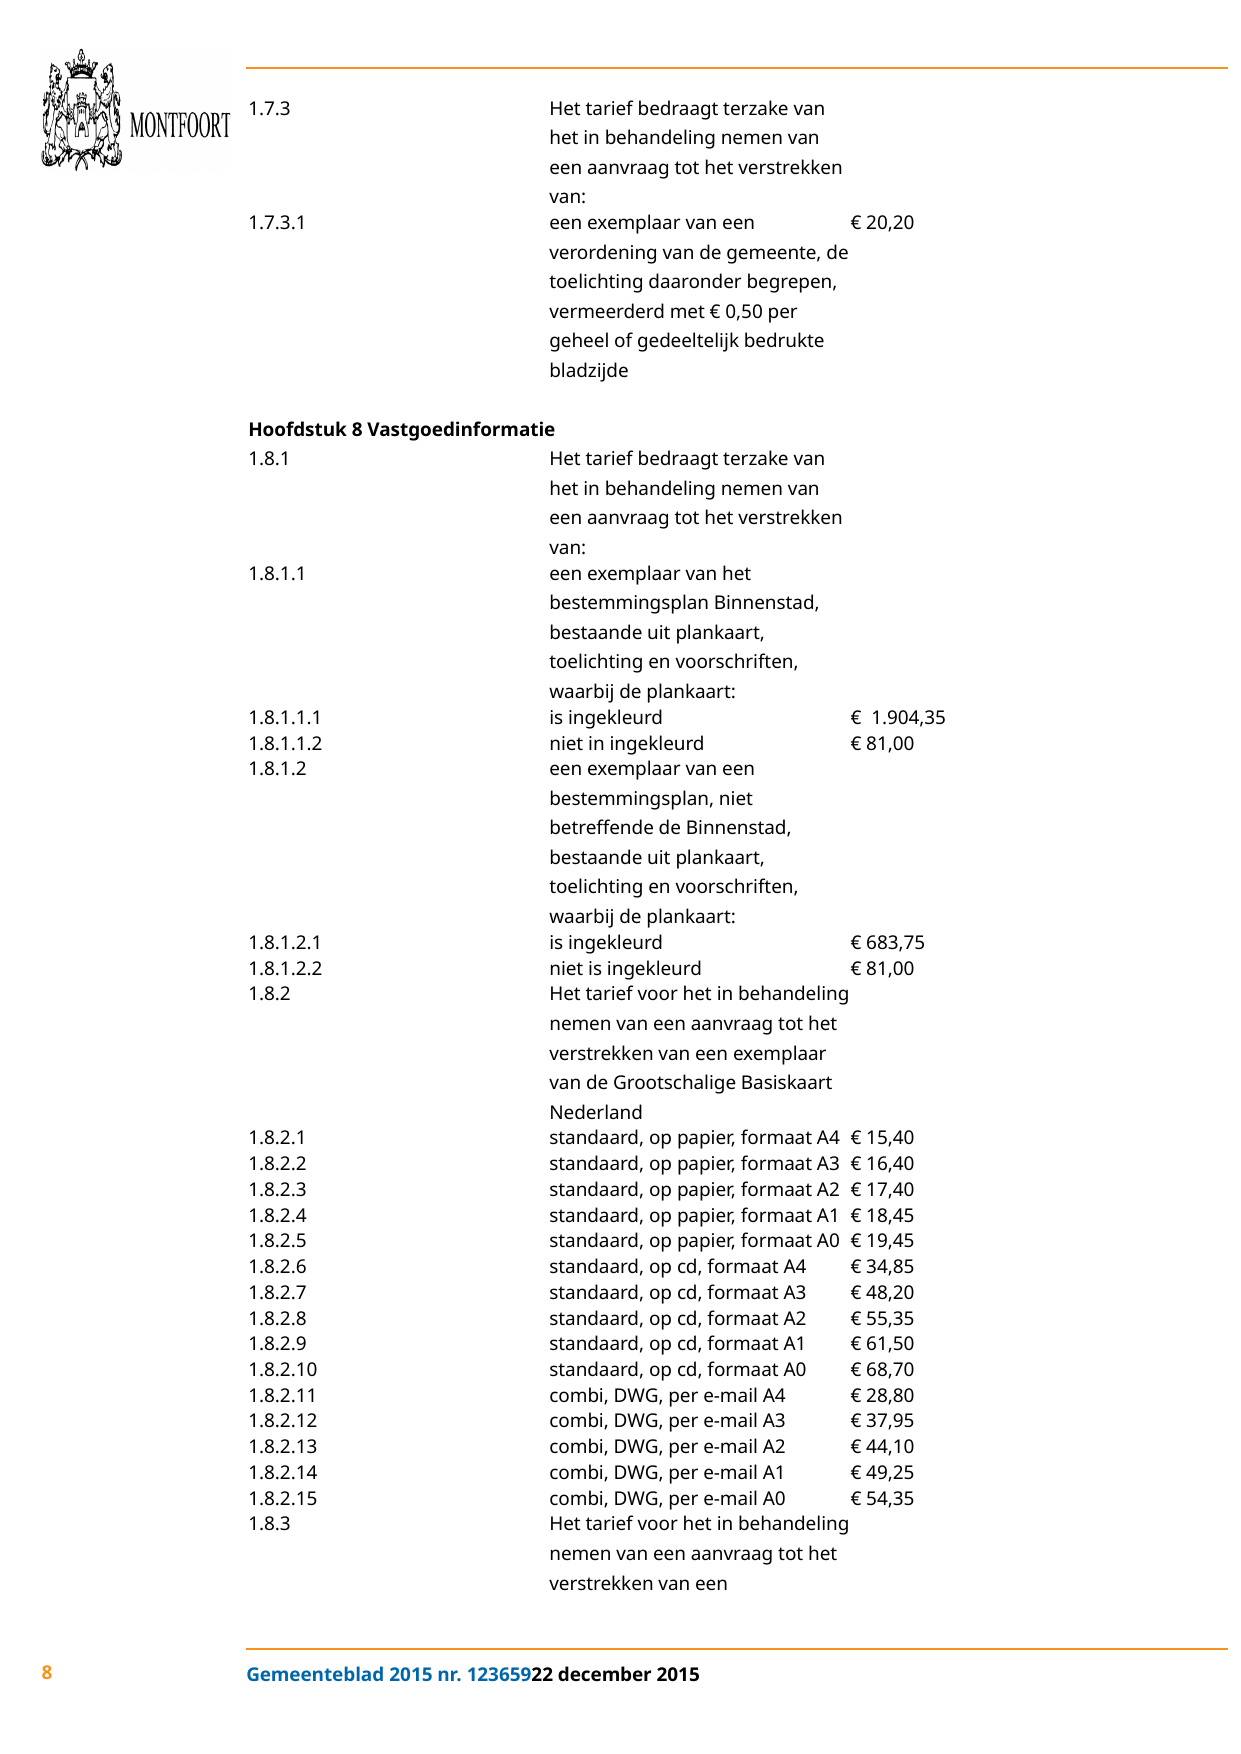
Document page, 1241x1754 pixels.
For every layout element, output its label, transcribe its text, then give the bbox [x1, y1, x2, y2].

table_cell 1.8.2.10 [248, 1356, 549, 1382]
table_cell € 44,10 [850, 1433, 1152, 1459]
table_cell standaard, op papier, formaat A0 [549, 1228, 850, 1253]
table_cell standaard, op cd, formaat A1 [549, 1330, 850, 1356]
table_cell een exemplaar van een verordening van de gemeente, de toe­lichting daaronder begrepen, vermeerderd met € 0,50 per geheel of gedeeltelijk bedrukte bladzijde [549, 209, 850, 383]
table_cell standaard, op papier, formaat A4 [549, 1125, 850, 1150]
table_cell € 28,80 [850, 1382, 1152, 1408]
table_cell 1.8.1.2.2 [248, 955, 549, 981]
table_cell € 37,95 [850, 1408, 1152, 1433]
table_cell niet in ingekleurd [549, 730, 850, 755]
table_cell 1.8.2.9 [248, 1330, 549, 1356]
table_cell € 61,50 [850, 1330, 1152, 1356]
table_cell standaard, op papier, formaat A2 [549, 1176, 850, 1202]
table_cell 1.8.1.1 [248, 560, 549, 704]
table_cell standaard, op cd, formaat A2 [549, 1305, 850, 1330]
table_cell € 81,00 [850, 730, 1152, 755]
table_cell [850, 560, 1152, 704]
table_cell 1.8.2.5 [248, 1228, 549, 1253]
table_cell € 16,40 [850, 1150, 1152, 1176]
table_cell standaard, op cd, formaat A4 [549, 1253, 850, 1279]
table_cell 1.7.3 [248, 95, 549, 209]
table_cell standaard, op cd, formaat A3 [549, 1279, 850, 1305]
table_cell Het tarief bedraagt terzake van het in behandeling nemen van een aanvraag tot het verstrekken van: [549, 95, 850, 209]
table_cell € 34,85 [850, 1253, 1152, 1279]
table_cell een exemplaar van het bestemmingsplan Binnenstad, bestaande uit plankaart, toelichting en voorschriften, waarbij de plankaart: [549, 560, 850, 704]
table_cell € 55,35 [850, 1305, 1152, 1330]
table_cell is ingekleurd [549, 929, 850, 955]
table_cell Het tarief voor het in behandeling nemen van een aanvraag tot het verstrekken van een exemplaar van de Grootschalige Basiskaart Nederland [549, 981, 850, 1124]
table_cell combi, DWG, per e-mail A1 [549, 1459, 850, 1485]
table_cell 1.8.2.3 [248, 1176, 549, 1202]
table_header 1.8.1 [248, 445, 549, 560]
table_cell € 49,25 [850, 1459, 1152, 1485]
table_cell € 17,40 [850, 1176, 1152, 1202]
table_cell 1.8.3 [248, 1511, 549, 1595]
table_cell combi, DWG, per e-mail A0 [549, 1485, 850, 1511]
table_cell combi, DWG, per e-mail A4 [549, 1382, 850, 1408]
table_cell 1.8.2.4 [248, 1202, 549, 1227]
table_cell 1.8.2.14 [248, 1459, 549, 1485]
table_cell € 15,40 [850, 1125, 1152, 1150]
table_cell 1.7.3.1 [248, 209, 549, 383]
table_cell 1.8.2.8 [248, 1305, 549, 1330]
table_cell 1.8.1.1.1 [248, 704, 549, 730]
table_cell combi, DWG, per e-mail A2 [549, 1433, 850, 1459]
table_cell € 68,70 [850, 1356, 1152, 1382]
table_cell € 20,20 [850, 209, 1152, 383]
table_cell een exemplaar van een bestemmingsplan, niet betreffende de Binnenstad, bestaande uit plankaart, toelichting en voorschriften, waarbij de plankaart: [549, 755, 850, 929]
table_cell 1.8.2.12 [248, 1408, 549, 1433]
table_cell € 1.904,35 [850, 704, 1152, 730]
table_cell 1.8.2.13 [248, 1433, 549, 1459]
table_cell 1.8.2.15 [248, 1485, 549, 1511]
table_cell [850, 981, 1152, 1124]
table_cell [850, 755, 1152, 929]
text Hoofdstuk 8 Vastgoedinformatie [248, 416, 1152, 441]
table_cell 1.8.1.2 [248, 755, 549, 929]
table_cell combi, DWG, per e-mail A3 [549, 1408, 850, 1433]
table_header [850, 445, 1152, 560]
table_header Het tarief bedraagt terzake van het in behandeling nemen van een aanvraag tot het verstrekken van: [549, 445, 850, 560]
table_cell 1.8.2 [248, 981, 549, 1124]
table_cell niet is ingekleurd [549, 955, 850, 981]
table_cell standaard, op papier, formaat A3 [549, 1150, 850, 1176]
table_cell 1.8.2.11 [248, 1382, 549, 1408]
table_cell 1.8.1.1.2 [248, 730, 549, 755]
table_cell standaard, op cd, formaat A0 [549, 1356, 850, 1382]
picture [41, 47, 231, 172]
table_cell € 19,45 [850, 1228, 1152, 1253]
table_cell [850, 95, 1152, 209]
table_cell 1.8.2.1 [248, 1125, 549, 1150]
table_cell 1.8.2.6 [248, 1253, 549, 1279]
table_cell is ingekleurd [549, 704, 850, 730]
table_cell € 54,35 [850, 1485, 1152, 1511]
table_cell € 683,75 [850, 929, 1152, 955]
table_cell Het tarief voor het in behandeling nemen van een aanvraag tot het verstrekken van een [549, 1511, 850, 1595]
table_cell 1.8.1.2.1 [248, 929, 549, 955]
table_cell standaard, op papier, formaat A1 [549, 1202, 850, 1227]
table_cell 1.8.2.2 [248, 1150, 549, 1176]
table_cell € 48,20 [850, 1279, 1152, 1305]
table_cell 1.8.2.7 [248, 1279, 549, 1305]
table_cell € 81,00 [850, 955, 1152, 981]
table_cell € 18,45 [850, 1202, 1152, 1227]
table_cell [850, 1511, 1152, 1595]
